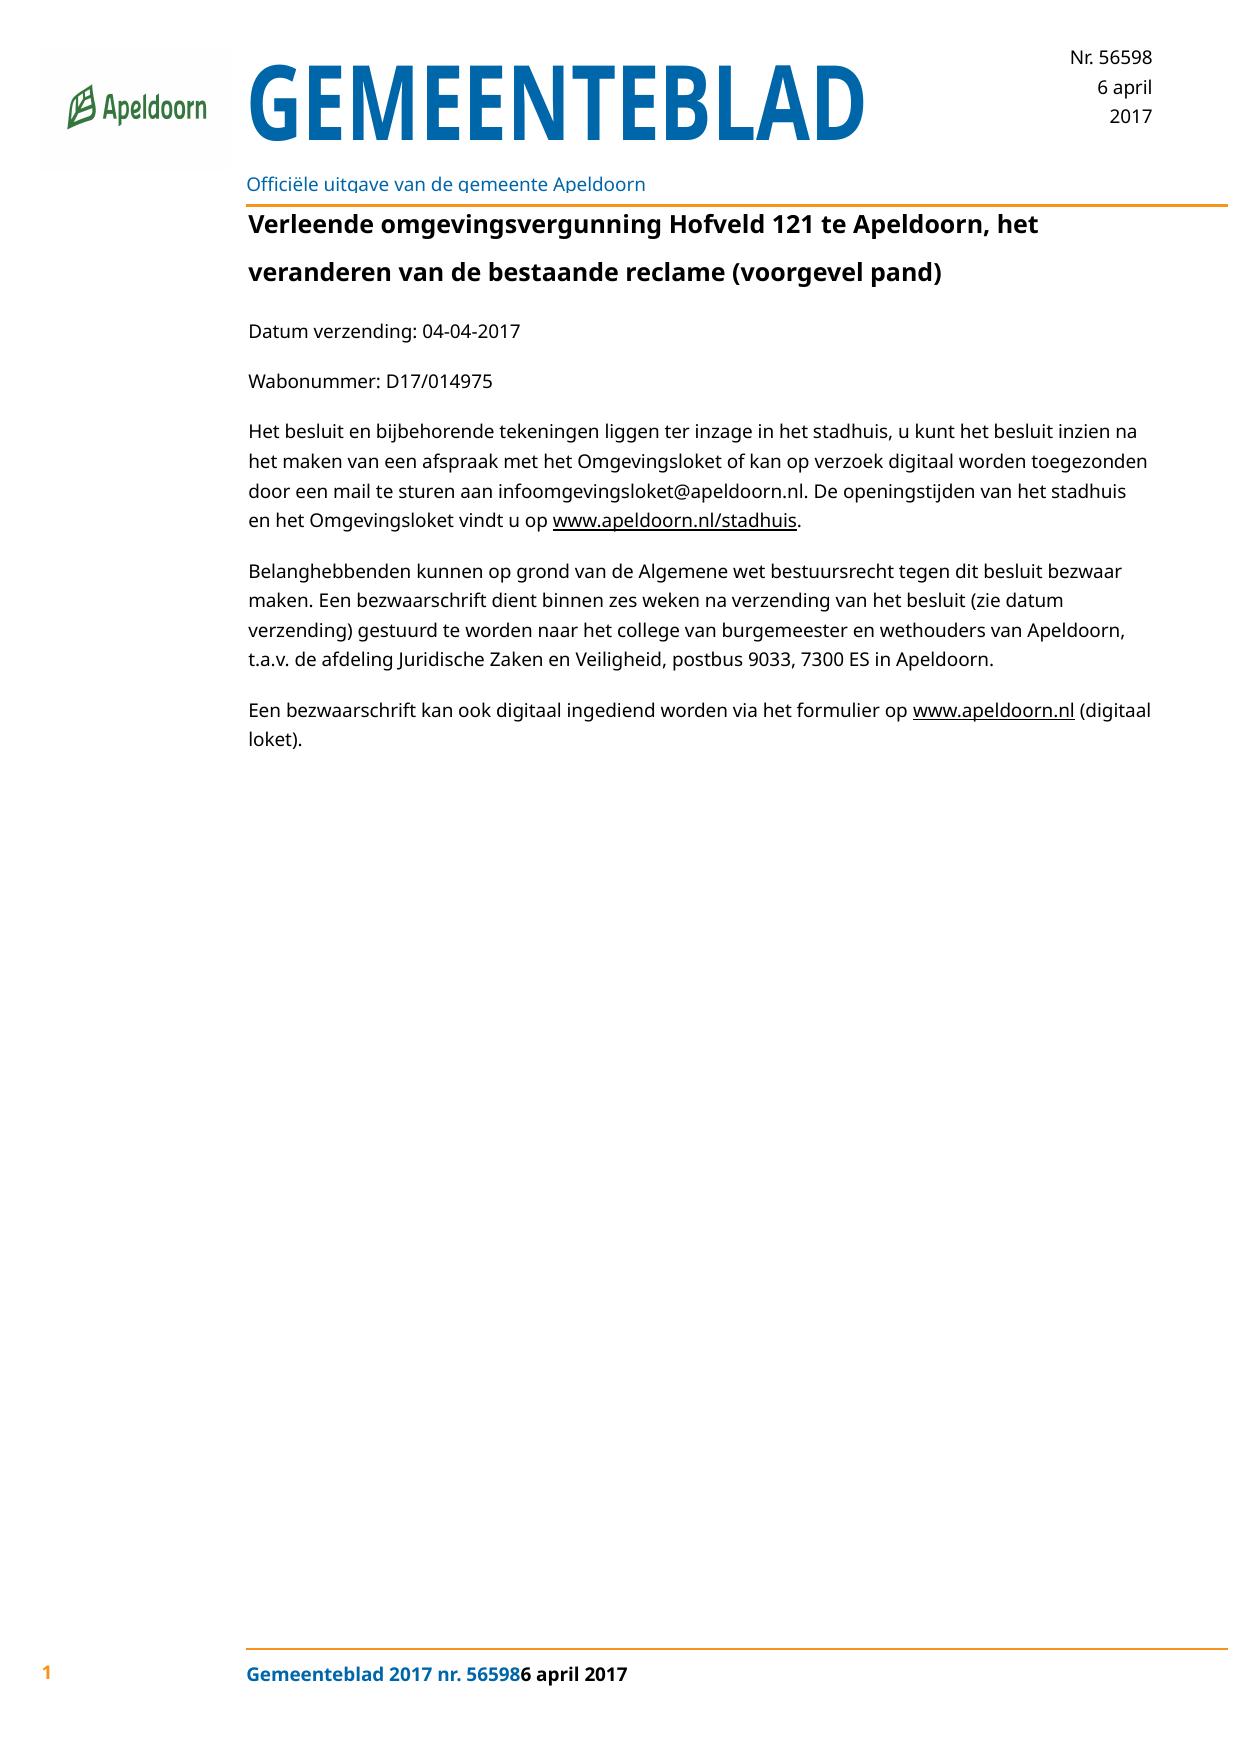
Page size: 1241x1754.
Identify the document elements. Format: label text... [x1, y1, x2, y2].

text Wabonummer: D17/014975 [248, 368, 1152, 394]
text Een bezwaarschrift kan ook digitaal ingediend worden via het formulier op www.apeldoorn.nl (digitaal loket). [248, 697, 1152, 752]
text Verleende omgevingsvergunning Hofveld 121 te Apeldoorn, het veranderen van de bestaande reclame (voorgevel pand) [248, 207, 1152, 288]
text Datum verzending: 04-04-2017 [248, 318, 1152, 344]
text Het besluit en bijbehorende tekeningen liggen ter inzage in het stadhuis, u kunt het besluit inzien na het maken van een afspraak met het Omgevingsloket of kan op verzoek digitaal worden toegezonden door een mail te sturen aan infoomgevingsloket@apeldoorn.nl. De openingstijden van het stadhuis en het Omgevingsloket vindt u op www.apeldoorn.nl/stadhuis. [248, 419, 1152, 533]
picture [41, 47, 231, 172]
text Belanghebbenden kunnen op grond van de Algemene wet bestuursrecht tegen dit besluit bezwaar maken. Een bezwaarschrift dient binnen zes weken na verzending van het besluit (zie datum verzending) gestuurd te worden naar het college van burgemeester en wethouders van Apeldoorn, t.a.v. de afdeling Juridische Zaken en Veiligheid, postbus 9033, 7300 ES in Apeldoorn. [248, 558, 1152, 672]
